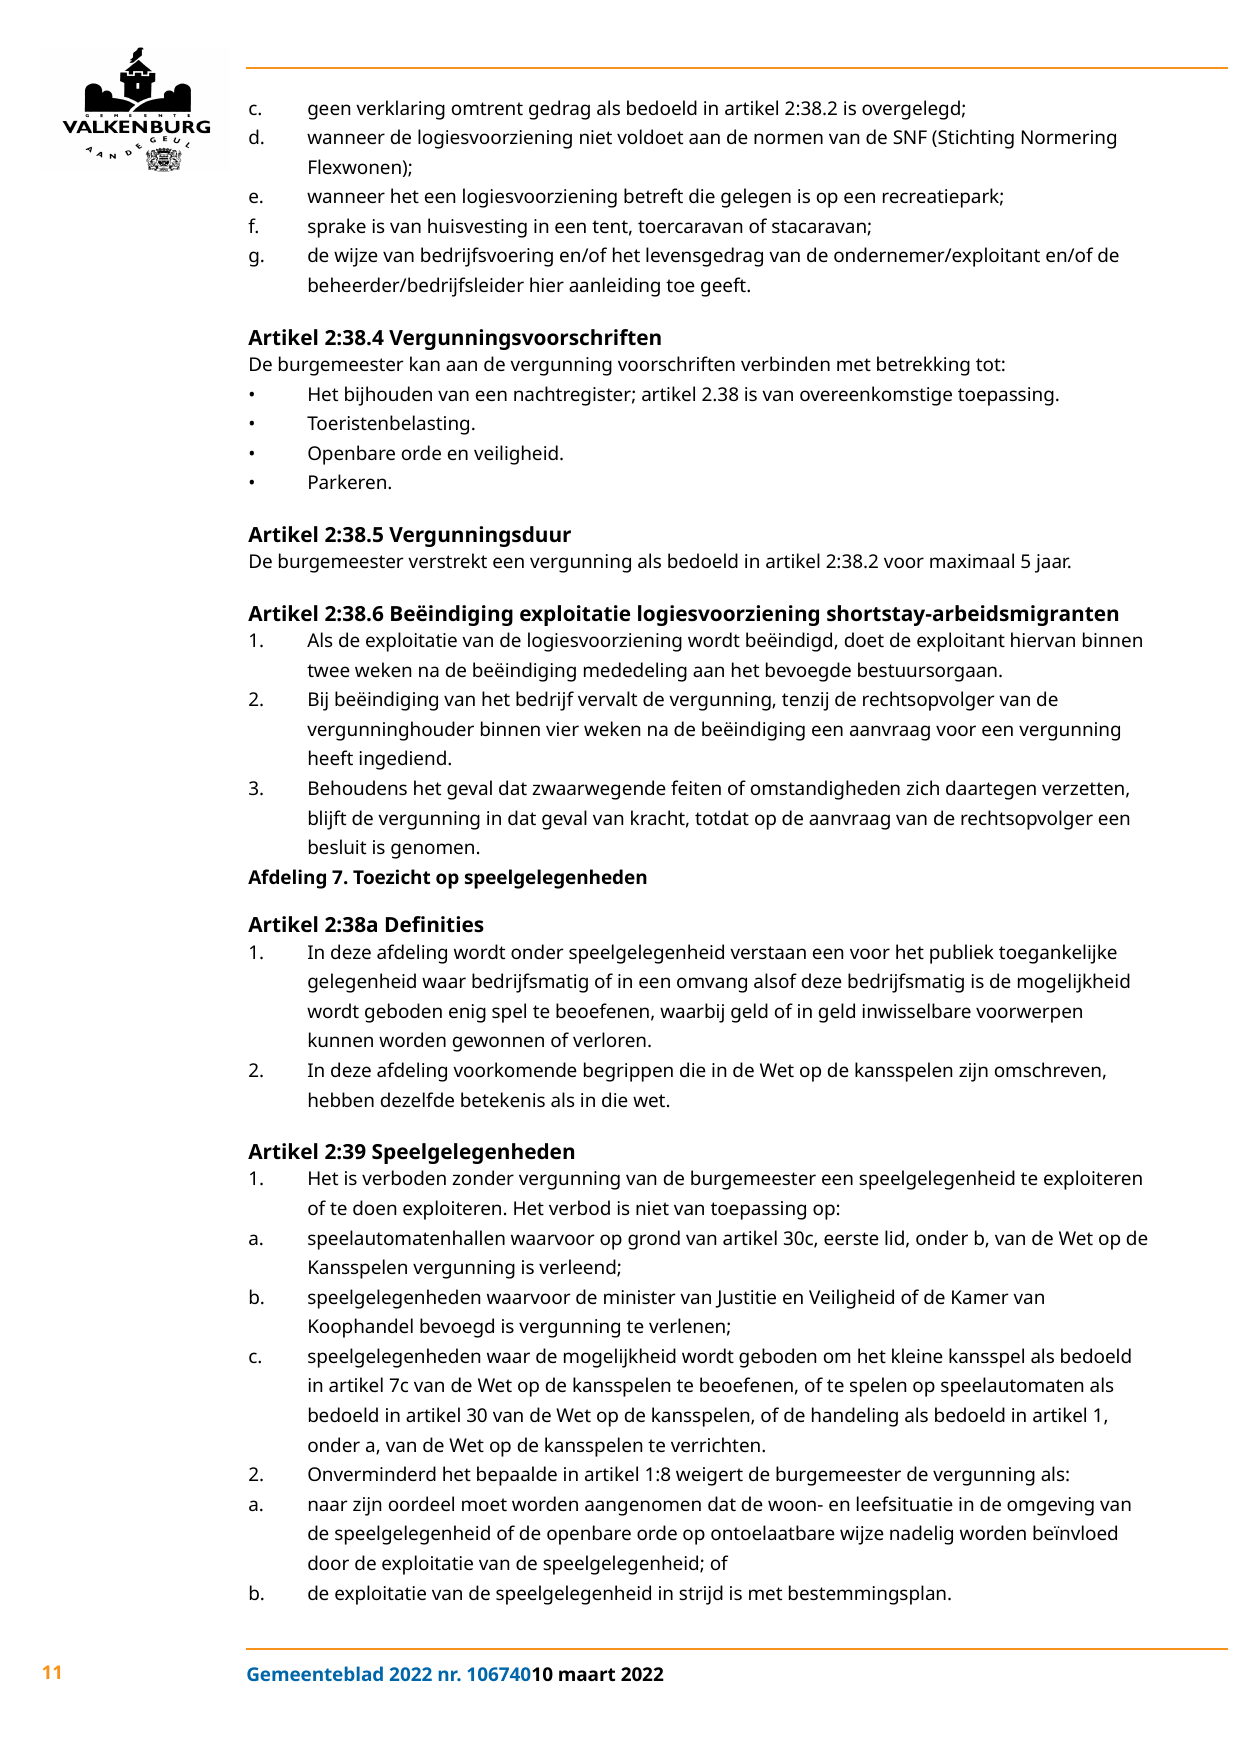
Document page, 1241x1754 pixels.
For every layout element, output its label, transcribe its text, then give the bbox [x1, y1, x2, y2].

list speelgelegenheden waarvoor de minister van Justitie en Veiligheid of de Kamer van Koophandel bevoegd is vergunning te verlenen; [248, 1284, 1152, 1339]
text De burgemeester kan aan de vergunning voorschriften verbinden met betrekking tot: [248, 351, 1152, 377]
list geen verklaring omtrent gedrag als bedoeld in artikel 2:38.2 is overgelegd; [248, 95, 1152, 121]
text Artikel 2:38.5 Vergunningsduur [248, 520, 1152, 548]
text Artikel 2:39 Speelgelegenheden [248, 1137, 1152, 1166]
list wanneer het een logiesvoorziening betreft die gelegen is op een recreatiepark; [248, 183, 1152, 209]
list de exploitatie van de speelgelegenheid in strijd is met bestemmingsplan. [248, 1580, 1152, 1606]
list In deze afdeling wordt onder speelgelegenheid verstaan een voor het publiek toegankelijke gelegenheid waar bedrijfsmatig of in een omvang alsof deze bedrijfsmatig is de mogelijkheid wordt geboden enig spel te beoefenen, waarbij geld of in geld inwisselbare voorwerpen kunnen worden gewonnen of verloren. [248, 939, 1152, 1053]
list speelgelegenheden waar de mogelijkheid wordt geboden om het kleine kansspel als bedoeld in artikel 7c van de Wet op de kansspelen te beoefenen, of te spelen op speelautomaten als bedoeld in artikel 30 van de Wet op de kansspelen, of de handeling als bedoeld in artikel 1, onder a, van de Wet op de kansspelen te verrichten. [248, 1343, 1152, 1458]
list de wijze van bedrijfsvoering en/of het levensgedrag van de ondernemer/exploitant en/of de beheerder/bedrijfsleider hier aanleiding toe geeft. [248, 243, 1152, 298]
text De burgemeester verstrekt een vergunning als bedoeld in artikel 2:38.2 voor maximaal 5 jaar. [248, 548, 1152, 574]
list Bij beëindiging van het bedrijf vervalt de vergunning, tenzij de rechtsopvolger van de vergunninghouder binnen vier weken na de beëindiging een aanvraag voor een vergunning heeft ingediend. [248, 686, 1152, 771]
text Afdeling 7. Toezicht op speelgelegenheden [248, 864, 1152, 889]
list wanneer de logiesvoorziening niet voldoet aan de normen van de SNF (Stichting Normering Flexwonen); [248, 124, 1152, 180]
list Openbare orde en veiligheid. [248, 440, 1152, 466]
list Onverminderd het bepaalde in artikel 1:8 weigert de burgemeester de vergunning als: [248, 1461, 1152, 1487]
picture [41, 47, 231, 172]
list Toeristenbelasting. [248, 410, 1152, 436]
list Behoudens het geval dat zwaarwegende feiten of omstandigheden zich daartegen verzetten, blijft de vergunning in dat geval van kracht, totdat op de aanvraag van de rechtsopvolger een besluit is genomen. [248, 775, 1152, 860]
list Het is verboden zonder vergunning van de burgemeester een speelgelegenheid te exploiteren of te doen exploiteren. Het verbod is niet van toepassing op: [248, 1166, 1152, 1221]
list In deze afdeling voorkomende begrippen die in de Wet op de kansspelen zijn omschreven, hebben dezelfde betekenis als in die wet. [248, 1057, 1152, 1112]
text Artikel 2:38a Definities [248, 910, 1152, 939]
list naar zijn oordeel moet worden aangenomen dat de woon- en leefsituatie in de omgeving van de speelgelegenheid of de openbare orde op ontoelaatbare wijze nadelig worden beïnvloed door de exploitatie van de speelgelegenheid; of [248, 1491, 1152, 1576]
list Het bijhouden van een nachtregister; artikel 2.38 is van overeenkomstige toepassing. [248, 381, 1152, 406]
list Als de exploitatie van de logiesvoorziening wordt beëindigd, doet de exploitant hiervan binnen twee weken na de beëindiging mededeling aan het bevoegde bestuursorgaan. [248, 627, 1152, 682]
list speelautomatenhallen waarvoor op grond van artikel 30c, eerste lid, onder b, van de Wet op de Kansspelen vergunning is verleend; [248, 1225, 1152, 1280]
list sprake is van huisvesting in een tent, toercaravan of stacaravan; [248, 213, 1152, 239]
text Artikel 2:38.4 Vergunningsvoorschriften [248, 323, 1152, 351]
text Artikel 2:38.6 Beëindiging exploitatie logiesvoorziening shortstay-arbeidsmigranten [248, 599, 1152, 627]
list Parkeren. [248, 469, 1152, 495]
